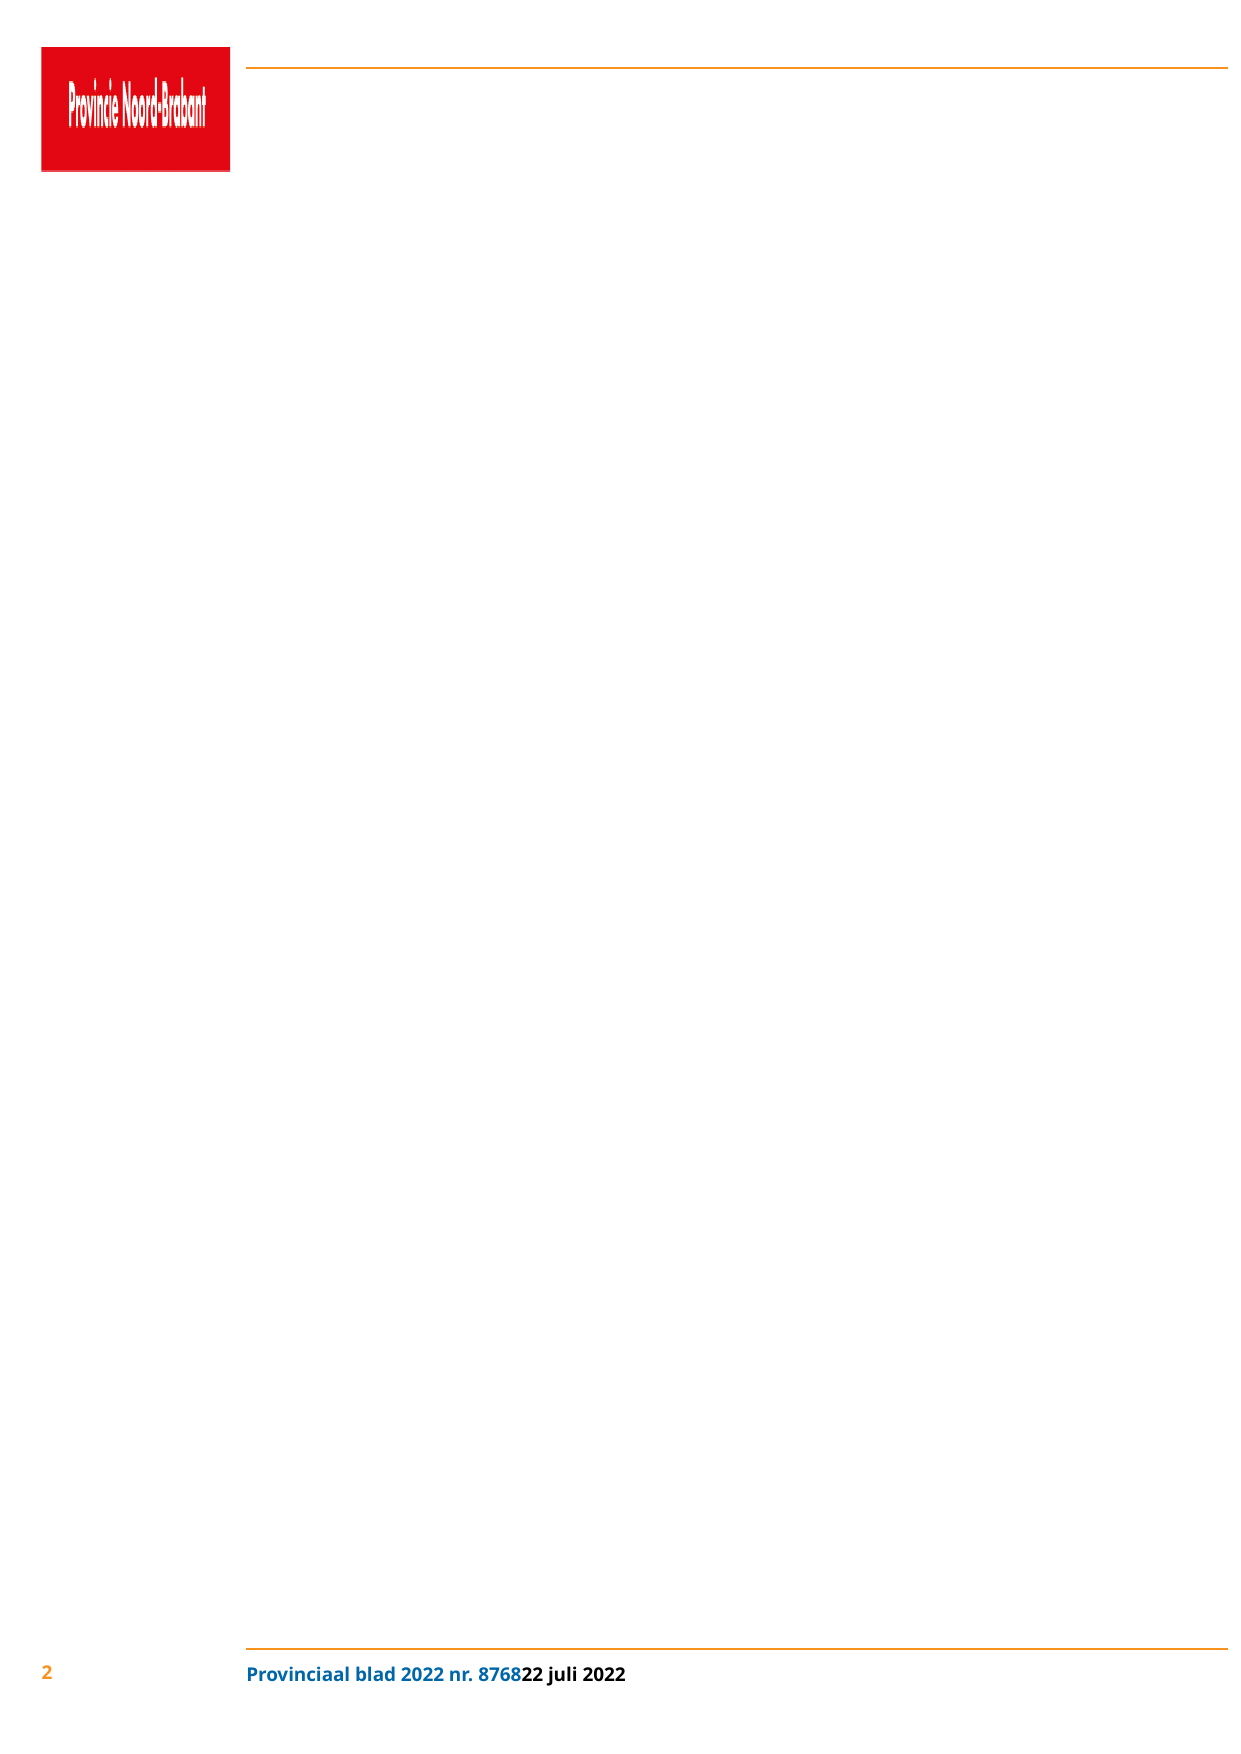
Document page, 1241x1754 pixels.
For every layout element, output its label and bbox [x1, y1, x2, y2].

picture [41, 47, 231, 172]
